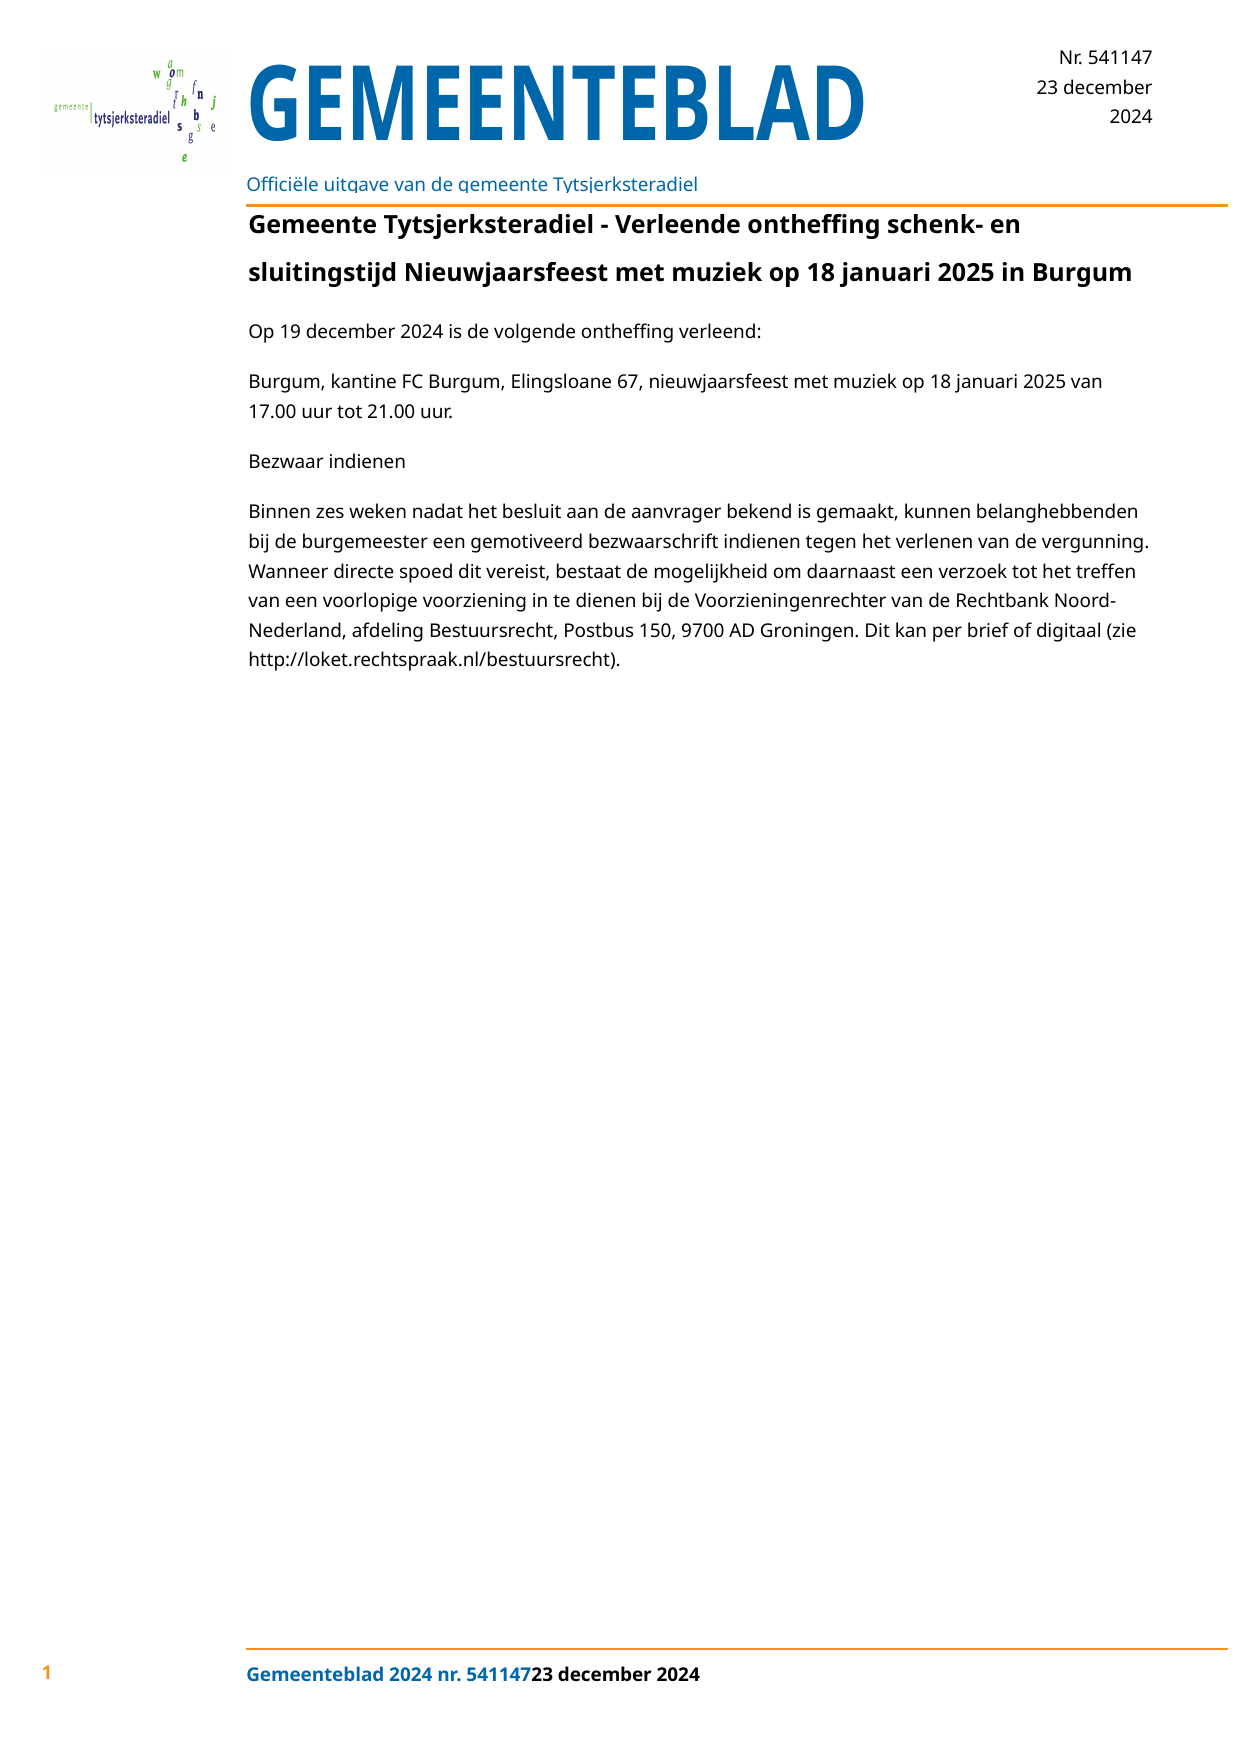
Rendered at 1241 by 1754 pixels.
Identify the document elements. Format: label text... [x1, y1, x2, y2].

text Bezwaar indienen [248, 448, 1152, 474]
text Gemeente Tytsjerksteradiel - Verleende ontheffing schenk- en sluitingstijd Nieuwjaarsfeest met muziek op 18 januari 2025 in Burgum [248, 207, 1152, 288]
text Binnen zes weken nadat het besluit aan de aanvrager bekend is gemaakt, kunnen belanghebbenden bij de burgemeester een gemotiveerd bezwaarschrift indienen tegen het verlenen van de vergunning. Wanneer directe spoed dit vereist, bestaat de mogelijkheid om daarnaast een verzoek tot het treffen van een voorlopige voorziening in te dienen bij de Voorzieningenrechter van de Rechtbank Noord-Nederland, afdeling Bestuursrecht, Postbus 150, 9700 AD Groningen. Dit kan per brief of digitaal (zie http://loket.rechtspraak.nl/bestuursrecht). [248, 499, 1152, 672]
picture [41, 47, 231, 172]
text Burgum, kantine FC Burgum, Elingsloane 67, nieuwjaarsfeest met muziek op 18 januari 2025 van 17.00 uur tot 21.00 uur. [248, 368, 1152, 424]
text Op 19 december 2024 is de volgende ontheffing verleend: [248, 318, 1152, 344]
